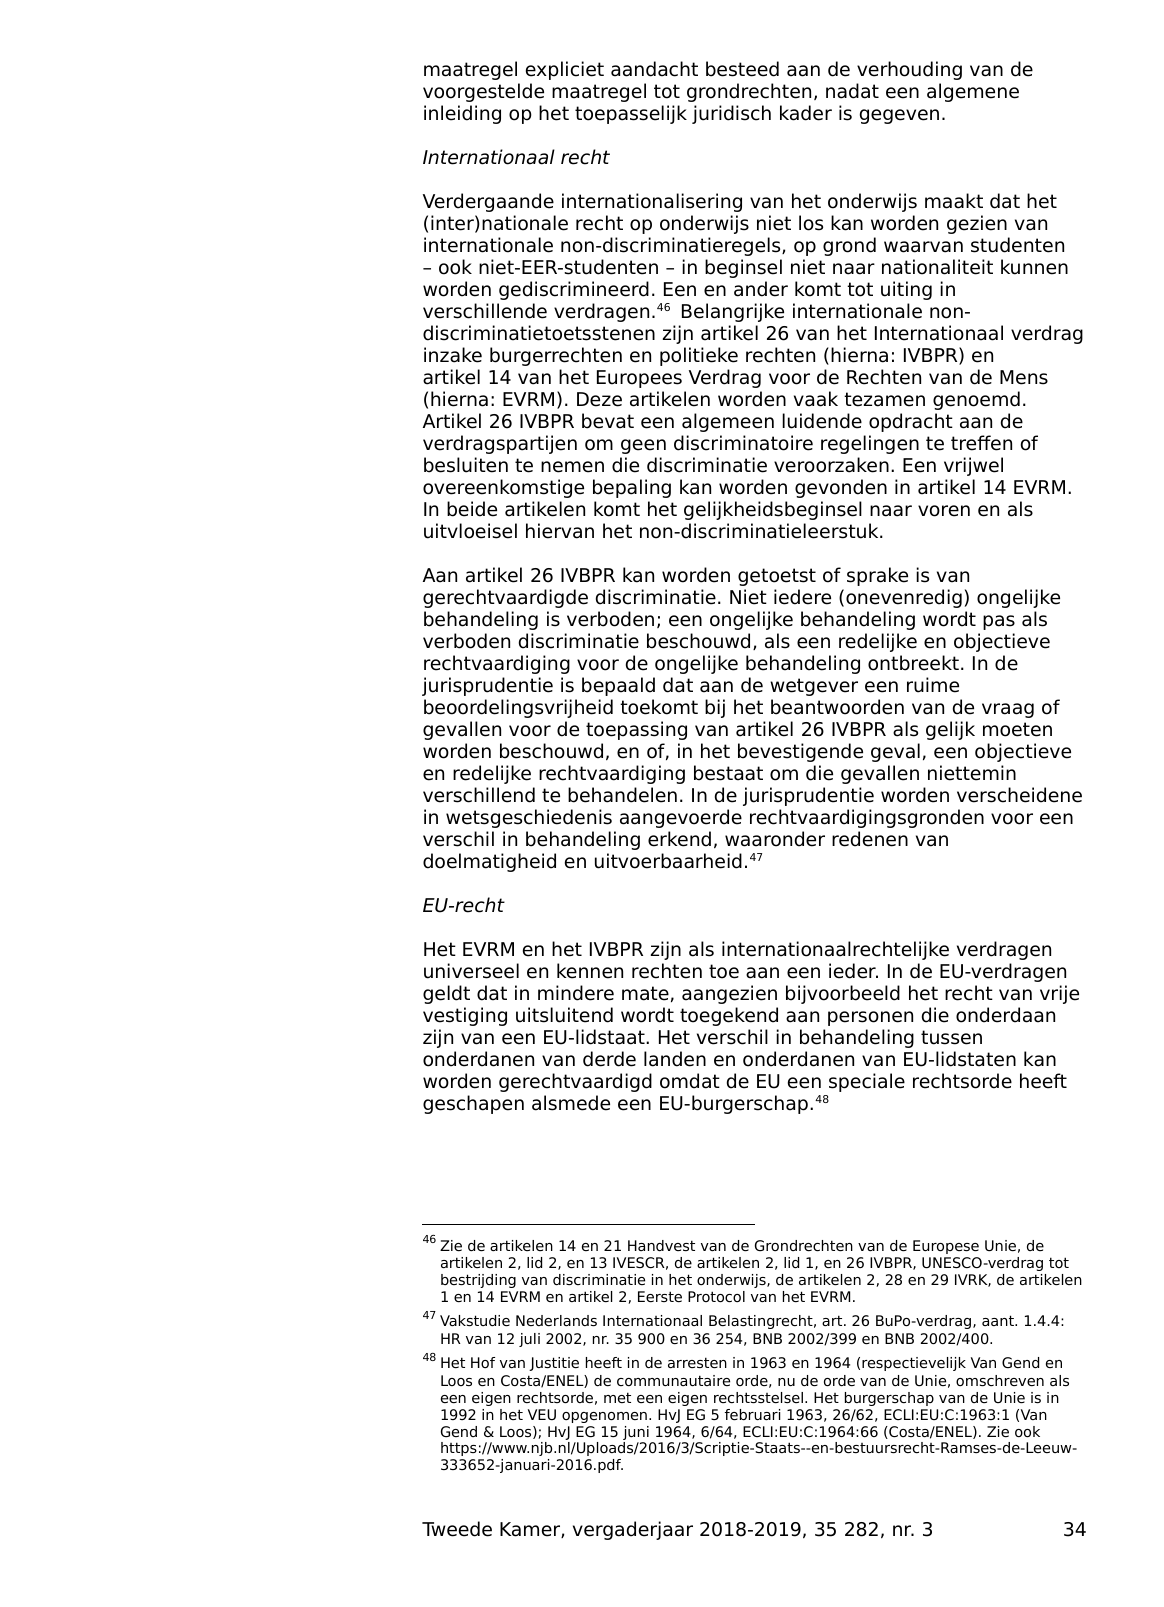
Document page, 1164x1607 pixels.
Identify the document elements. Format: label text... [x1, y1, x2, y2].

text Het Hof van Justitie heeft in de arresten in 1963 en 1964 (respectievelijk Van Gend en Loos en Costa/ENEL) de communautaire orde, nu de orde van de Unie, omschreven als een eigen rechtsorde, met een eigen rechtsstelsel. Het burgerschap van de Unie is in 1992 in het VEU opgenomen. HvJ EG 5 februari 1963, 26/62, ECLI:EU:C:1963:1 (Van Gend & Loos); HvJ EG 15 juni 1964, 6/64, ECLI:EU:C:1964:66 (Costa/ENEL). Zie ook https://www.njb.nl/Uploads/2016/3/Scriptie-Staats--en-bestuursrecht-Ramses-de-Leeuw-333652-januari-2016.pdf. [422, 1351, 1087, 1474]
text Verdergaande internationalisering van het onderwijs maakt dat het (inter)nationale recht op onderwijs niet los kan worden gezien van internationale non-discriminatieregels, op grond waarvan studenten – ook niet-EER-studenten – in beginsel niet naar nationaliteit kunnen worden gediscrimineerd. Een en ander komt tot uiting in verschillende verdragen. Belangrijke internationale non-discriminatietoetsstenen zijn artikel 26 van het Internationaal verdrag inzake burgerrechten en politieke rechten (hierna: IVBPR) en artikel 14 van het Europees Verdrag voor de Rechten van de Mens (hierna: EVRM). Deze artikelen worden vaak tezamen genoemd. Artikel 26 IVBPR bevat een algemeen luidende opdracht aan de verdragspartijen om geen discriminatoire regelingen te treffen of besluiten te nemen die discriminatie veroorzaken. Een vrijwel overeenkomstige bepaling kan worden gevonden in artikel 14 EVRM. In beide artikelen komt het gelijkheidsbeginsel naar voren en als uitvloeisel hiervan het non-discriminatieleerstuk. [422, 191, 1087, 543]
text Het EVRM en het IVBPR zijn als internationaalrechtelijke verdragen universeel en kennen rechten toe aan een ieder. In de EU-verdragen geldt dat in mindere mate, aangezien bijvoorbeeld het recht van vrije vestiging uitsluitend wordt toegekend aan personen die onderdaan zijn van een EU-lidstaat. Het verschil in behandeling tussen onderdanen van derde landen en onderdanen van EU-lidstaten kan worden gerechtvaardigd omdat de EU een speciale rechtsorde heeft geschapen alsmede een EU-burgerschap. [422, 939, 1087, 1115]
subtitle Internationaal recht [422, 147, 1087, 169]
text Aan artikel 26 IVBPR kan worden getoetst of sprake is van gerechtvaardigde discriminatie. Niet iedere (onevenredig) ongelijke behandeling is verboden; een ongelijke behandeling wordt pas als verboden discriminatie beschouwd, als een redelijke en objectieve rechtvaardiging voor de ongelijke behandeling ontbreekt. In de jurisprudentie is bepaald dat aan de wetgever een ruime beoordelingsvrijheid toekomt bij het beantwoorden van de vraag of gevallen voor de toepassing van artikel 26 IVBPR als gelijk moeten worden beschouwd, en of, in het bevestigende geval, een objectieve en redelijke rechtvaardiging bestaat om die gevallen niettemin verschillend te behandelen. In de jurisprudentie worden verscheidene in wetsgeschiedenis aangevoerde rechtvaardigingsgronden voor een verschil in behandeling erkend, waaronder redenen van doelmatigheid en uitvoerbaarheid. [422, 565, 1087, 873]
text Vakstudie Nederlands Internationaal Belastingrecht, art. 26 BuPo-verdrag, aant. 1.4.4: HR van 12 juli 2002, nr. 35 900 en 36 254, BNB 2002/399 en BNB 2002/400. [422, 1309, 1087, 1348]
text Zie de artikelen 14 en 21 Handvest van de Grondrechten van de Europese Unie, de artikelen 2, lid 2, en 13 IVESCR, de artikelen 2, lid 1, en 26 IVBPR, UNESCO-verdrag tot bestrijding van discriminatie in het onderwijs, de artikelen 2, 28 en 29 IVRK, de artikelen 1 en 14 EVRM en artikel 2, Eerste Protocol van het EVRM. [422, 1233, 1087, 1306]
text maatregel expliciet aandacht besteed aan de verhouding van de voorgestelde maatregel tot grondrechten, nadat een algemene inleiding op het toepasselijk juridisch kader is gegeven. [422, 59, 1087, 125]
subtitle EU-recht [422, 895, 1087, 917]
